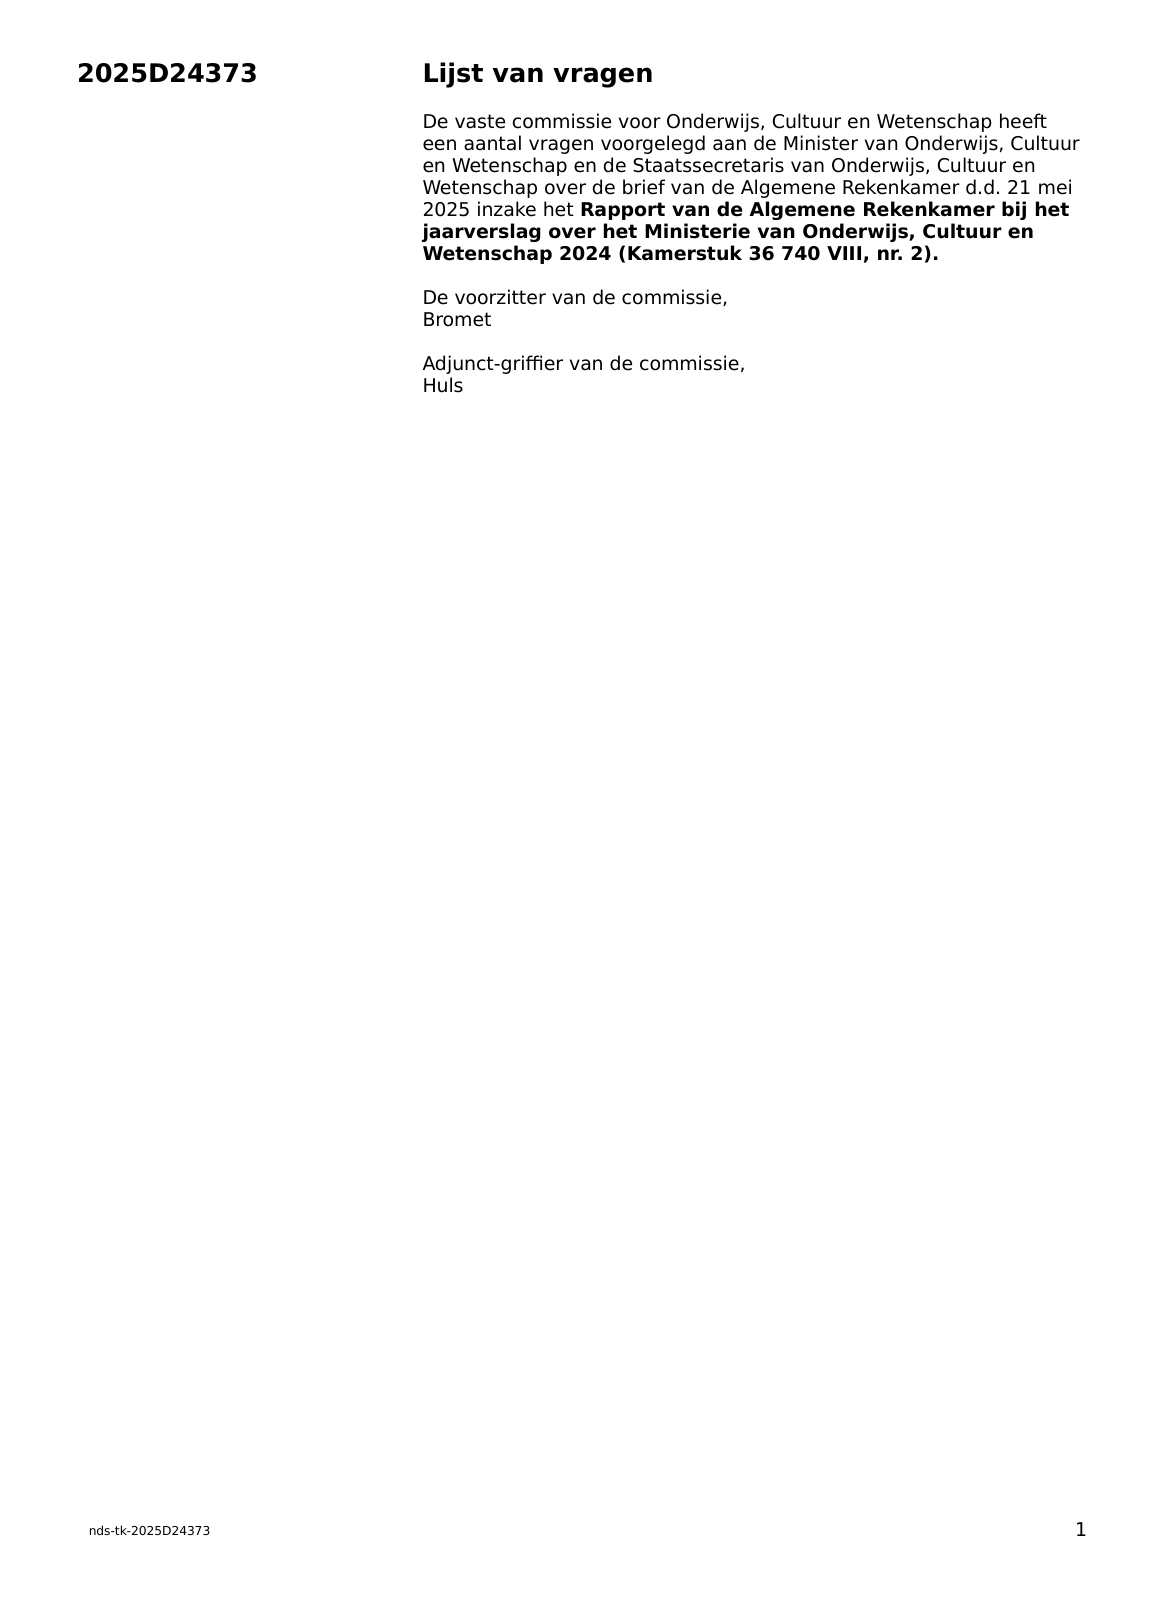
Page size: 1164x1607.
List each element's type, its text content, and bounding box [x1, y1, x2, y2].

text 2025D24373 Lijst van vragen [77, 59, 1087, 89]
text nds-tk-2025D24373 [88, 1524, 323, 1538]
text Bromet [422, 309, 1087, 331]
text De vaste commissie voor Onderwijs, Cultuur en Wetenschap heeft een aantal vragen voorgelegd aan de Minister van Onderwijs, Cultuur en Wetenschap en de Staatssecretaris van Onderwijs, Cultuur en Wetenschap over de brief van de Algemene Rekenkamer d.d. 21 mei 2025 inzake het Rapport van de Algemene Rekenkamer bij het jaarverslag over het Ministerie van Onderwijs, Cultuur en Wetenschap 2024 (Kamerstuk 36 740 VIII, nr. 2). [422, 111, 1087, 265]
text Adjunct-griffier van de commissie, [422, 353, 1087, 375]
text Huls [422, 375, 1087, 397]
text De voorzitter van de commissie, [422, 287, 1087, 309]
